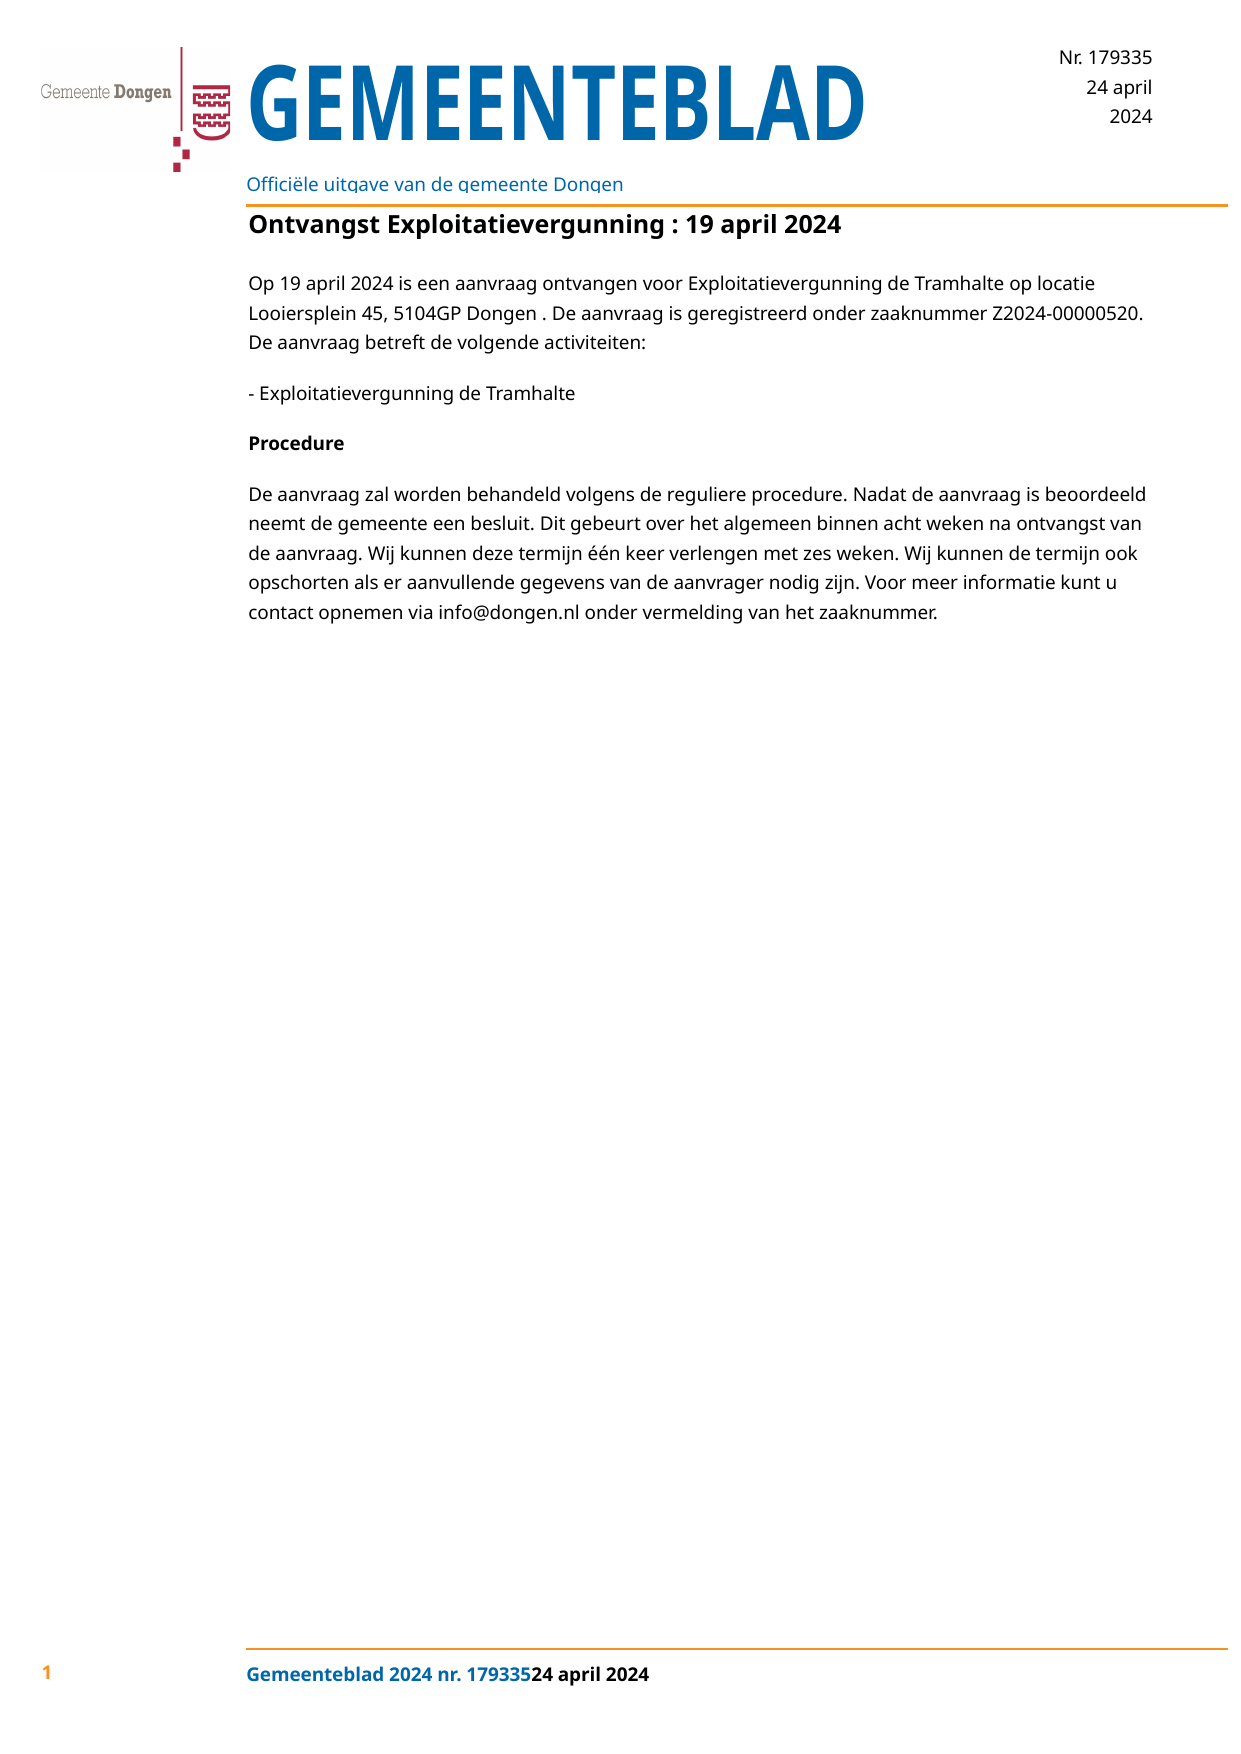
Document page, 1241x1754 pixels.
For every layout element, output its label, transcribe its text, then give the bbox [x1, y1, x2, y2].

text Ontvangst Exploitatievergunning : 19 april 2024 [248, 207, 1152, 241]
text - Exploitatievergunning de Tramhalte [248, 380, 1152, 406]
picture [41, 47, 231, 172]
text Procedure [248, 430, 1152, 456]
text De aanvraag zal worden behandeld volgens de reguliere procedure. Nadat de aanvraag is beoordeeld neemt de gemeente een besluit. Dit gebeurt over het algemeen binnen acht weken na ontvangst van de aanvraag. Wij kunnen deze termijn één keer verlengen met zes weken. Wij kunnen de termijn ook opschorten als er aanvullende gegevens van de aanvrager nodig zijn. Voor meer informatie kunt u contact opnemen via info@dongen.nl onder vermelding van het zaaknummer. [248, 481, 1152, 625]
text Op 19 april 2024 is een aanvraag ontvangen voor Exploitatievergunning de Tramhalte op locatie Looiersplein 45, 5104GP Dongen . De aanvraag is geregistreerd onder zaaknummer Z2024-00000520. De aanvraag betreft de volgende activiteiten: [248, 270, 1152, 355]
